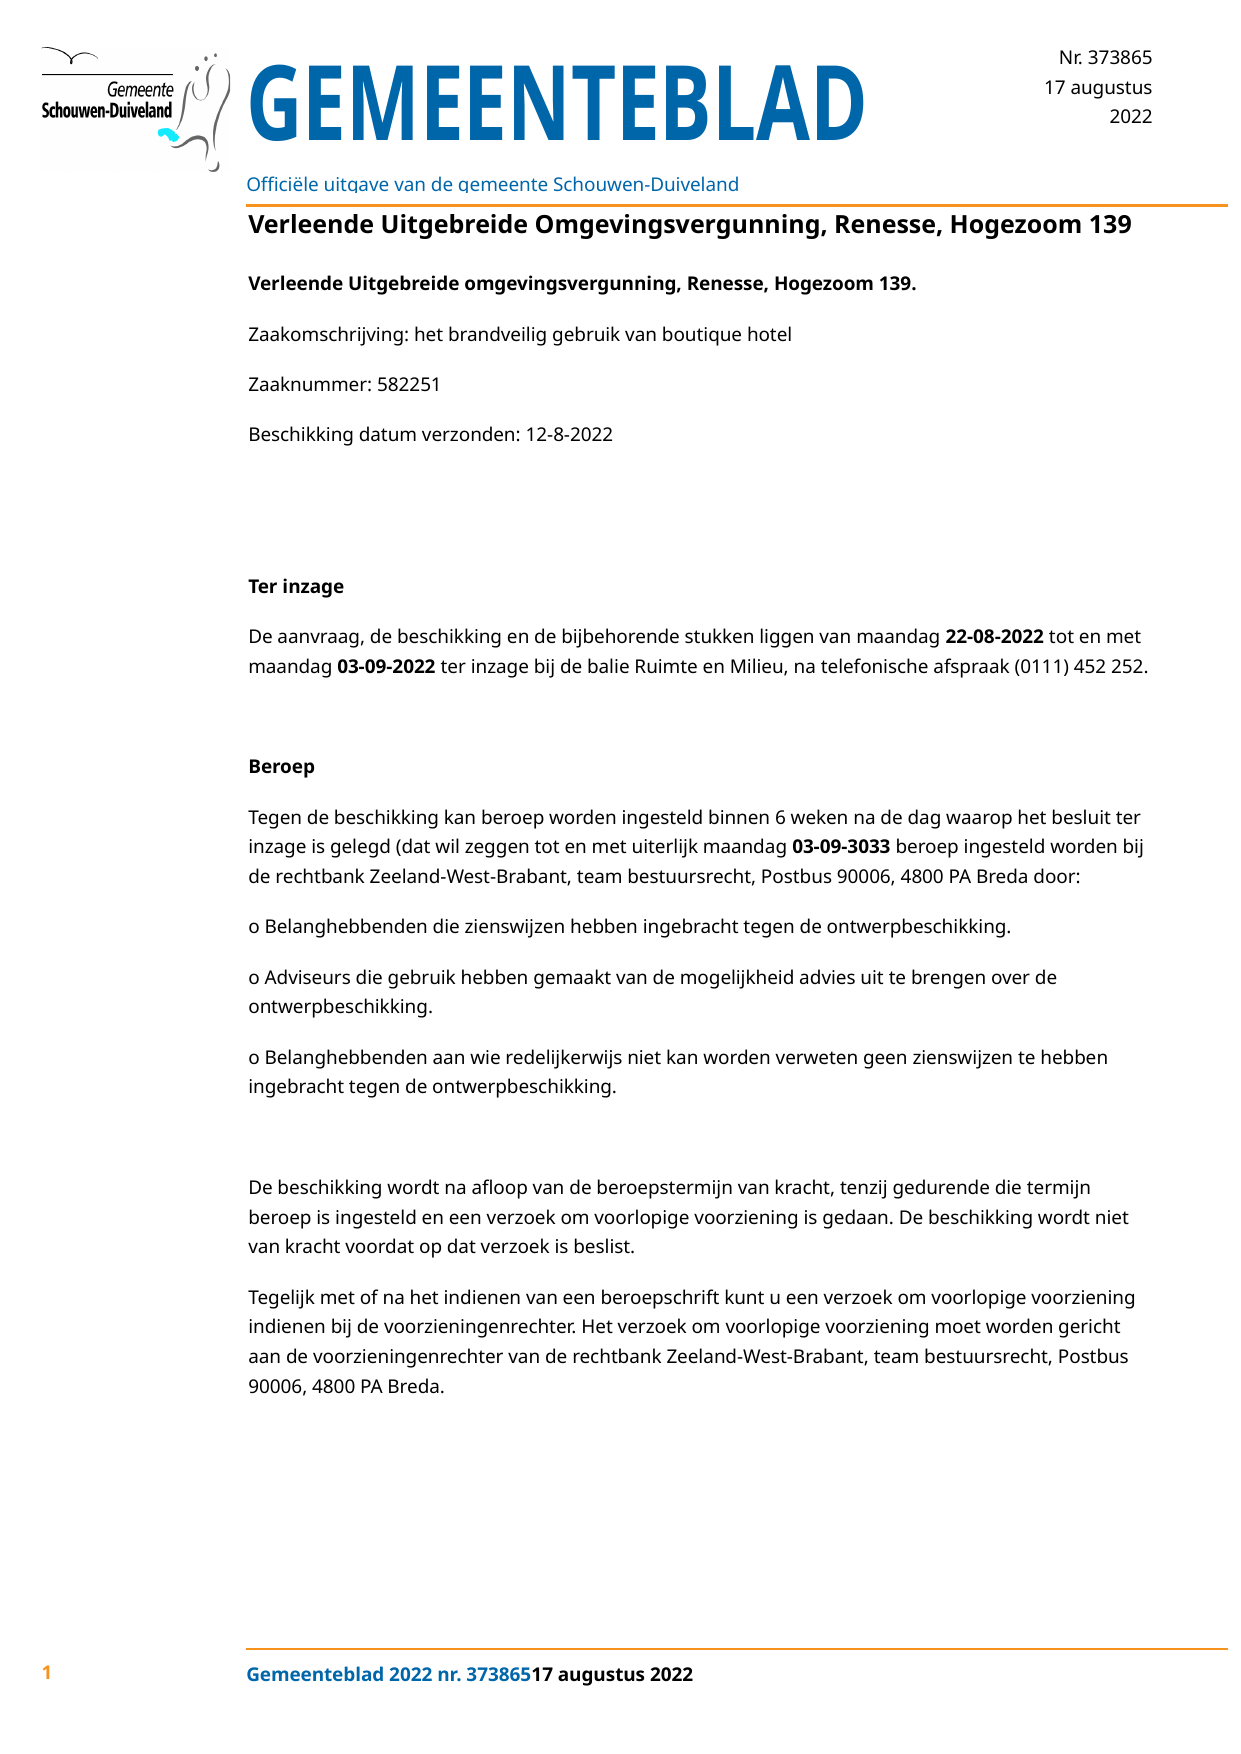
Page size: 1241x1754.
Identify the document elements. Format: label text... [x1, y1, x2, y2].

text Zaakomschrijving: het brandveilig gebruik van boutique hotel [248, 321, 1152, 346]
text Tegelijk met of na het indienen van een beroepschrift kunt u een verzoek om voorlopige voorziening indienen bij de voorzieningenrechter. Het verzoek om voorlopige voorziening moet worden gericht aan de voorzieningenrechter van de rechtbank Zeeland-West-Brabant, team bestuursrecht, Postbus 90006, 4800 PA Breda. [248, 1284, 1152, 1398]
text Beschikking datum verzonden: 12-8-2022 [248, 422, 1152, 447]
text De aanvraag, de beschikking en de bijbehorende stukken liggen van maandag 22-08-2022 tot en met maandag 03-09-2022 ter inzage bij de balie Ruimte en Milieu, na telefonische afspraak (0111) 452 252. [248, 623, 1152, 678]
text o Adviseurs die gebruik hebben gemaakt van de mogelijkheid advies uit te brengen over de ontwerpbeschikking. [248, 964, 1152, 1019]
text Verleende Uitgebreide Omgevingsvergunning, Renesse, Hogezoom 139 [248, 207, 1152, 241]
text Verleende Uitgebreide omgevingsvergunning, Renesse, Hogezoom 139. [248, 270, 1152, 296]
text o Belanghebbenden aan wie redelijkerwijs niet kan worden verweten geen zienswijzen te hebben ingebracht tegen de ontwerpbeschikking. [248, 1044, 1152, 1099]
text Ter inzage [248, 573, 1152, 598]
text Tegen de beschikking kan beroep worden ingesteld binnen 6 weken na de dag waarop het besluit ter inzage is gelegd (dat wil zeggen tot en met uiterlijk maandag 03-09-3033 beroep ingesteld worden bij de rechtbank Zeeland-West-Brabant, team bestuursrecht, Postbus 90006, 4800 PA Breda door: [248, 804, 1152, 889]
picture [41, 47, 231, 172]
text o Belanghebbenden die zienswijzen hebben ingebracht tegen de ontwerpbeschikking. [248, 914, 1152, 939]
text Beroep [248, 754, 1152, 779]
text De beschikking wordt na afloop van de beroepstermijn van kracht, tenzij gedurende die termijn beroep is ingesteld en een verzoek om voorlopige voorziening is gedaan. De beschikking wordt niet van kracht voordat op dat verzoek is beslist. [248, 1174, 1152, 1259]
text Zaaknummer: 582251 [248, 371, 1152, 397]
